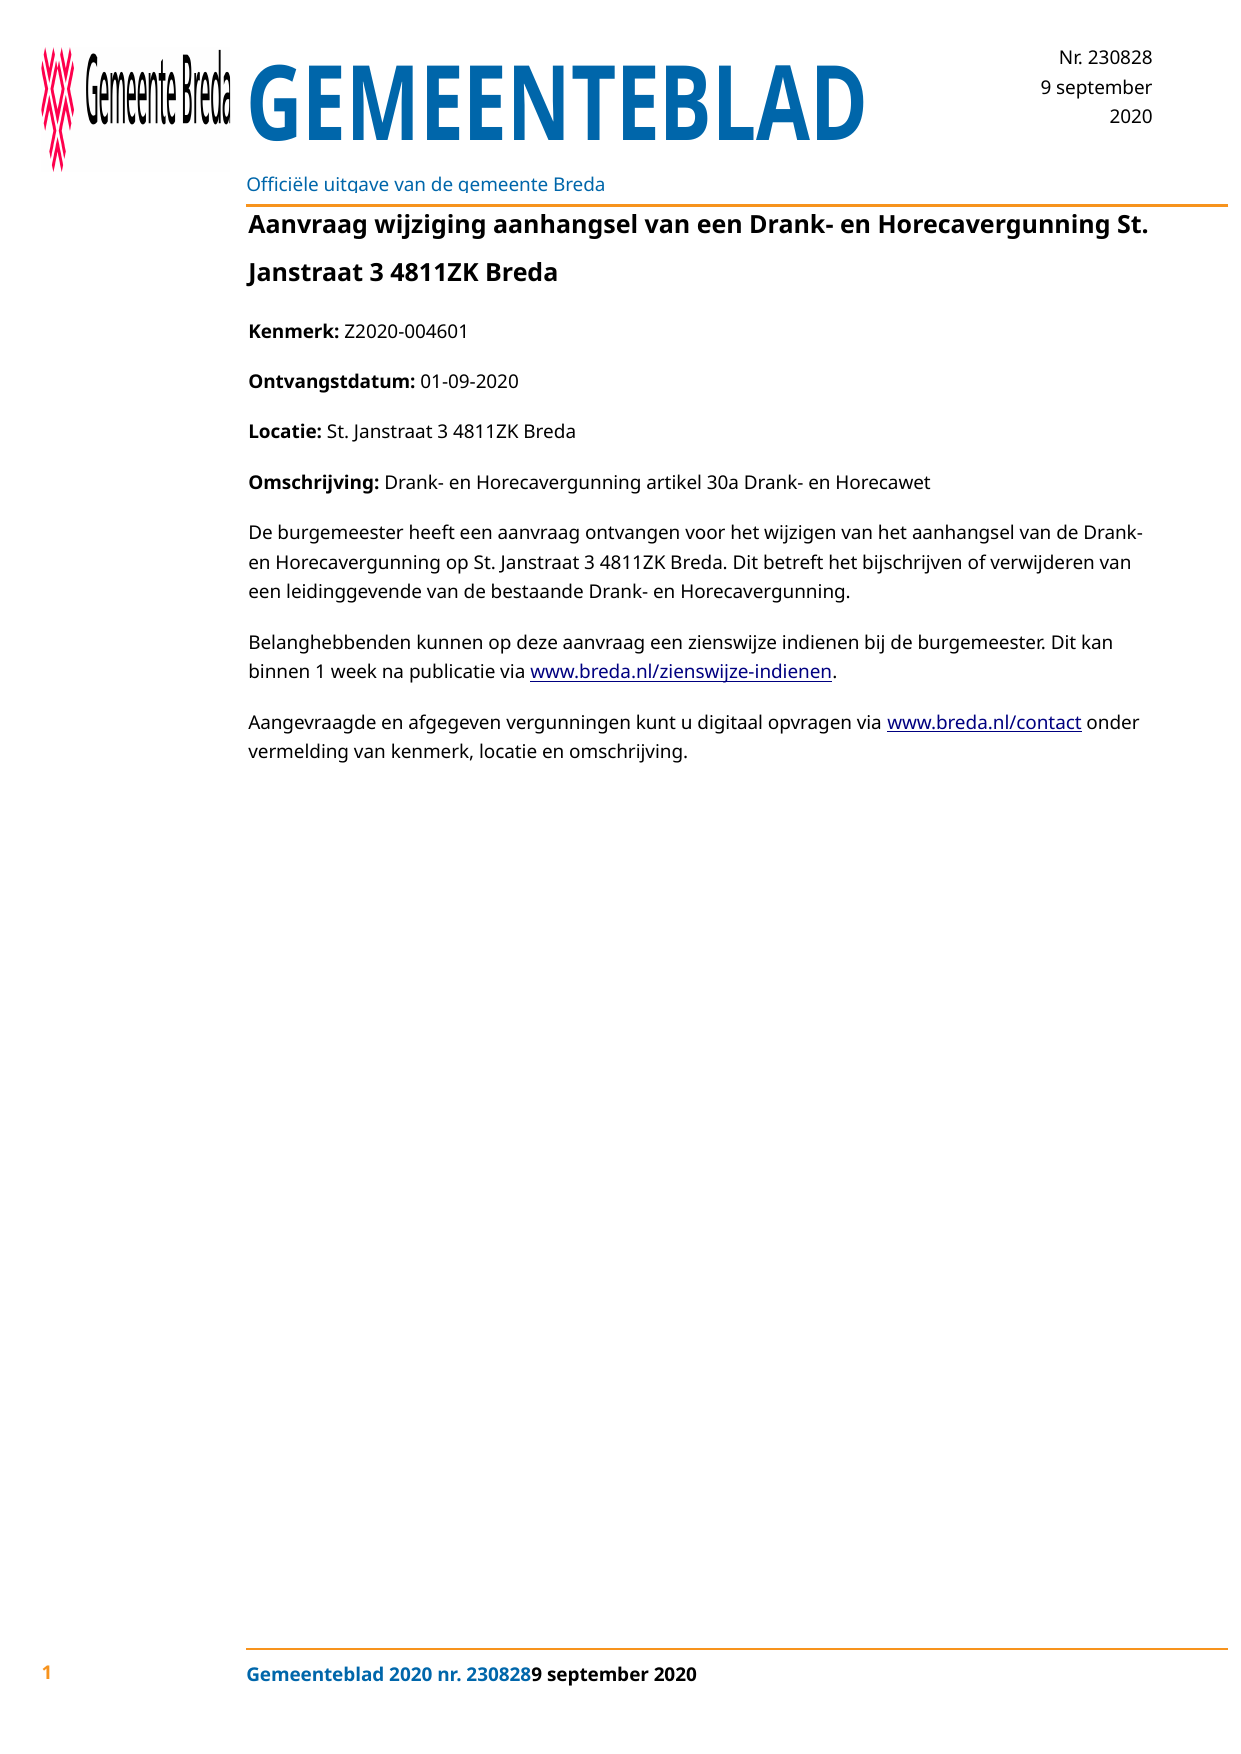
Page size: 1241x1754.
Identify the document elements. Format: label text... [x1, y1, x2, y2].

picture [41, 47, 231, 172]
text Locatie: St. Janstraat 3 4811ZK Breda [248, 419, 1152, 444]
text Kenmerk: Z2020-004601 [248, 318, 1152, 344]
text De burgemeester heeft een aanvraag ontvangen voor het wijzigen van het aanhangsel van de Drank- en Horecavergunning op St. Janstraat 3 4811ZK Breda. Dit betreft het bijschrijven of verwijderen van een leidinggevende van de bestaande Drank- en Horecavergunning. [248, 519, 1152, 604]
text Aangevraagde en afgegeven vergunningen kunt u digitaal opvragen via www.breda.nl/contact onder vermelding van kenmerk, locatie en omschrijving. [248, 709, 1152, 764]
text Belanghebbenden kunnen op deze aanvraag een zienswijze indienen bij de burgemeester. Dit kan binnen 1 week na publicatie via www.breda.nl/zienswijze-indienen. [248, 629, 1152, 684]
text Aanvraag wijziging aanhangsel van een Drank- en Horecavergunning St. Janstraat 3 4811ZK Breda [248, 207, 1152, 288]
text Ontvangstdatum: 01-09-2020 [248, 368, 1152, 394]
text Omschrijving: Drank- en Horecavergunning artikel 30a Drank- en Horecawet [248, 469, 1152, 495]
